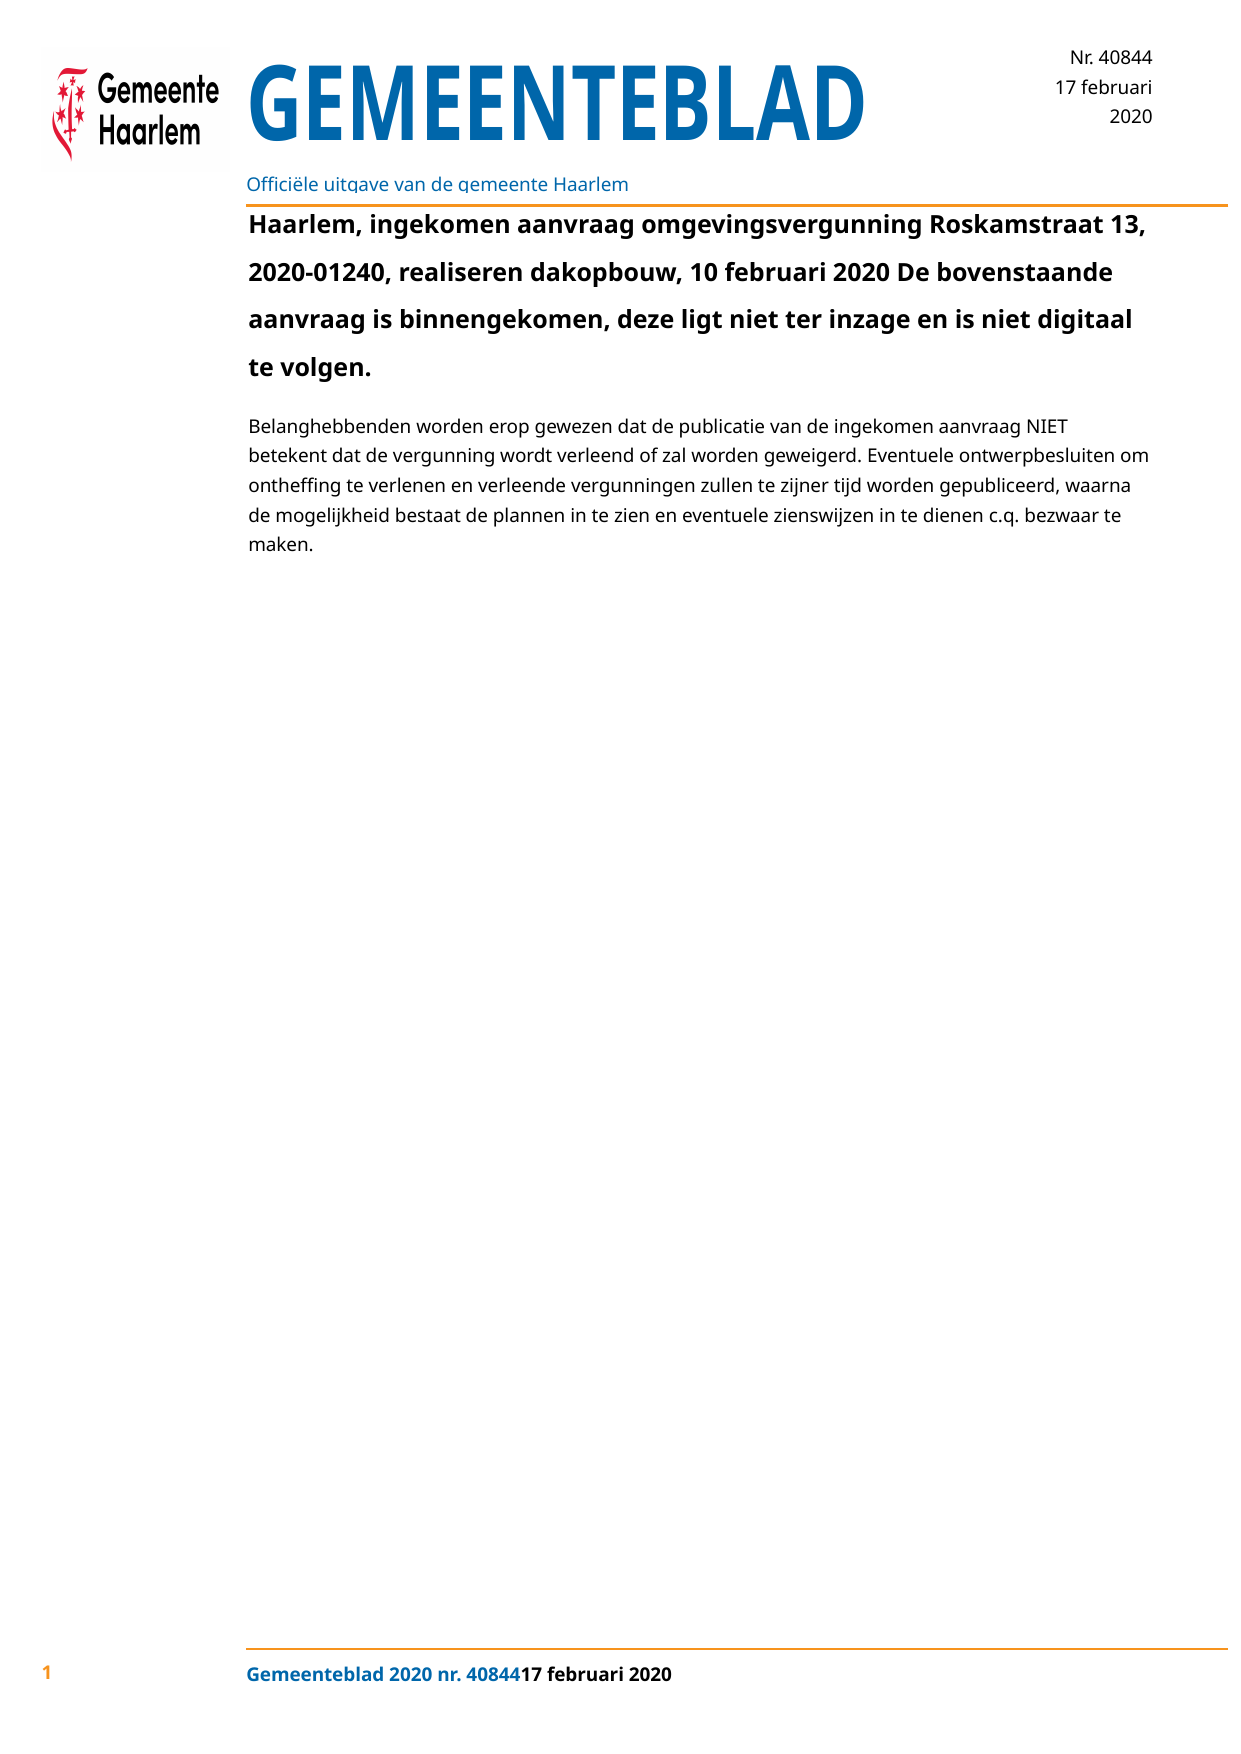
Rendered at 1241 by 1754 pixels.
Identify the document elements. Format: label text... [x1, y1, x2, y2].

text Belanghebbenden worden erop gewezen dat de publicatie van de ingekomen aanvraag NIET betekent dat de vergunning wordt verleend of zal worden geweigerd. Eventuele ontwerpbesluiten om ontheffing te verlenen en verleende vergunningen zullen te zijner tijd worden gepubliceerd, waarna de mogelijkheid bestaat de plannen in te zien en eventuele zienswijzen in te dienen c.q. bezwaar te maken. [248, 413, 1152, 557]
text Haarlem, ingekomen aanvraag omgevingsvergunning Roskamstraat 13, 2020-01240, realiseren dakopbouw, 10 februari 2020 De bovenstaande aanvraag is binnengekomen, deze ligt niet ter inzage en is niet digitaal te volgen. [248, 207, 1152, 384]
picture [41, 47, 231, 172]
